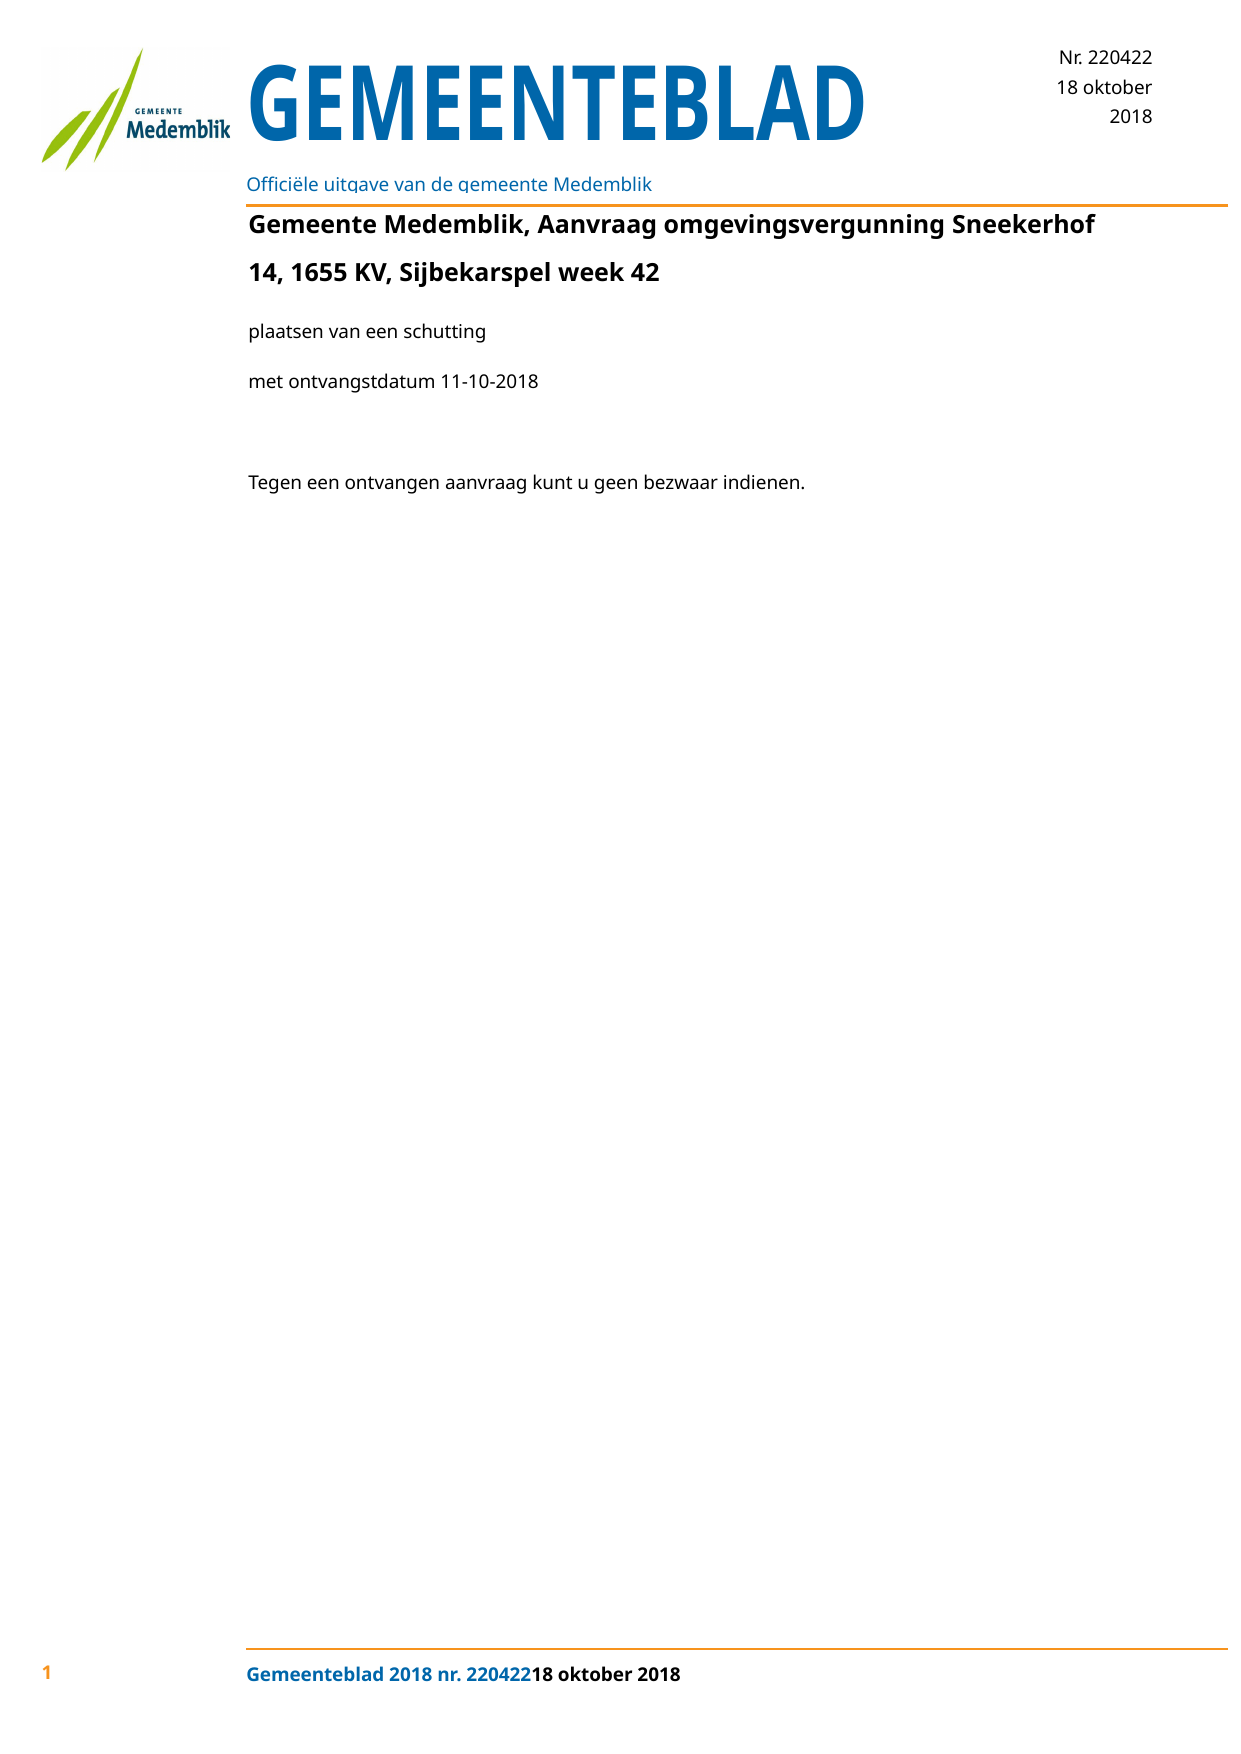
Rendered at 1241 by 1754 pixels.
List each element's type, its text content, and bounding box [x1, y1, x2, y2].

text Gemeente Medemblik, Aanvraag omgevingsvergunning Sneekerhof 14, 1655 KV, Sijbekarspel week 42 [248, 207, 1152, 288]
text Tegen een ontvangen aanvraag kunt u geen bezwaar indienen. [248, 469, 1152, 495]
text plaatsen van een schutting [248, 318, 1152, 344]
picture [41, 47, 231, 172]
text met ontvangstdatum 11-10-2018 [248, 368, 1152, 394]
